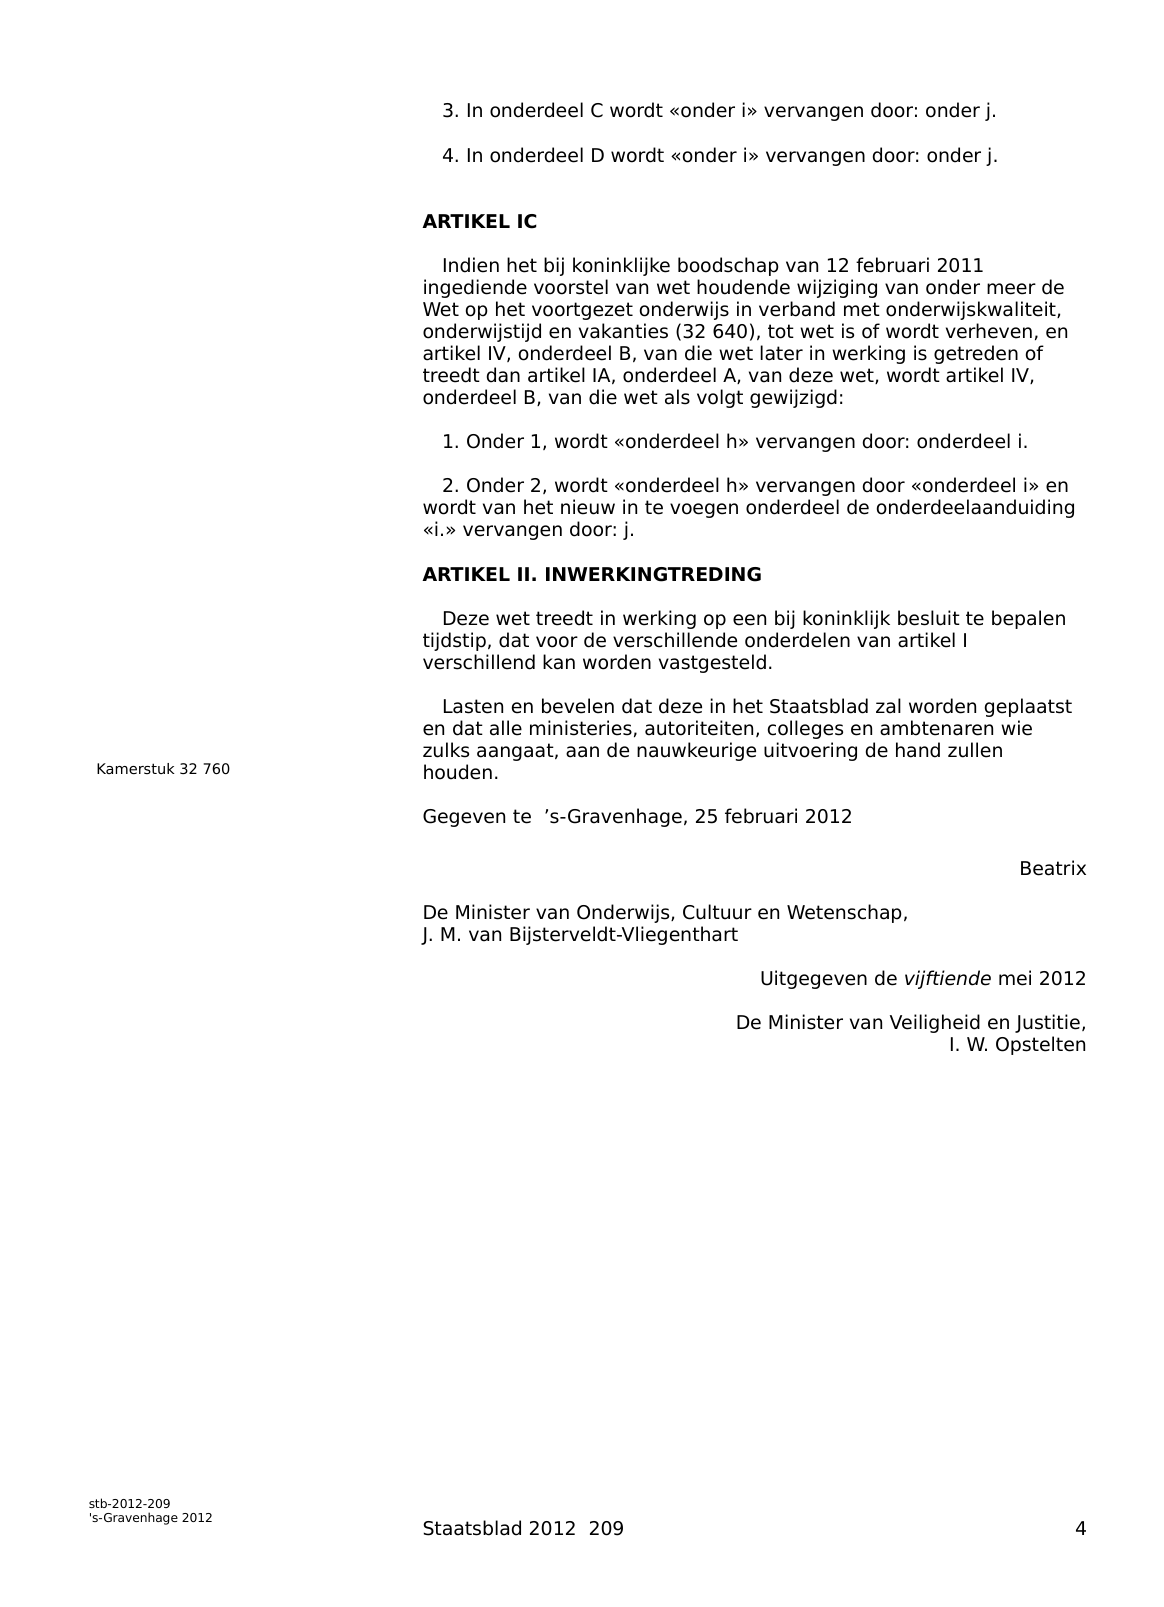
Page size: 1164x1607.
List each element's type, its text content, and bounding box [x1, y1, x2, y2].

text Lasten en bevelen dat deze in het Staatsblad zal worden geplaatst en dat alle ministeries, autoriteiten, colleges en ambtenaren wie zulks aangaat, aan de nauwkeurige uitvoering de hand zullen houden. [422, 696, 1087, 784]
text stb-2012-209 [88, 1497, 323, 1511]
text De Minister van Onderwijs, Cultuur en Wetenschap, J. M. van Bijsterveldt-Vliegenthart [422, 902, 1087, 946]
text Indien het bij koninklijke boodschap van 12 februari 2011 ingediende voorstel van wet houdende wijziging van onder meer de Wet op het voortgezet onderwijs in verband met onderwijskwaliteit, onderwijstijd en vakanties (32 640), tot wet is of wordt verheven, en artikel IV, onderdeel B, van die wet later in werking is getreden of treedt dan artikel IA, onderdeel A, van deze wet, wordt artikel IV, onderdeel B, van die wet als volgt gewijzigd: [422, 255, 1087, 409]
text 's-Gravenhage 2012 [88, 1511, 323, 1525]
text 2. Onder 2, wordt «onderdeel h» vervangen door «onderdeel i» en wordt van het nieuw in te voegen onderdeel de onderdeelaanduiding «i.» vervangen door: j. [422, 475, 1087, 541]
text 1. Onder 1, wordt «onderdeel h» vervangen door: onderdeel i. [422, 431, 1087, 453]
subtitle ARTIKEL IC [422, 211, 1087, 233]
subtitle ARTIKEL II. INWERKINGTREDING [422, 563, 1087, 585]
text De Minister van Veiligheid en Justitie, I. W. Opstelten [422, 1012, 1087, 1056]
text Deze wet treedt in werking op een bij koninklijk besluit te bepalen tijdstip, dat voor de verschillende onderdelen van artikel I verschillend kan worden vastgesteld. [422, 608, 1087, 673]
text 4. In onderdeel D wordt «onder i» vervangen door: onder j. [422, 144, 1087, 167]
text Beatrix [422, 858, 1087, 880]
text Uitgegeven de vijftiende mei 2012 [422, 968, 1087, 990]
text 3. In onderdeel C wordt «onder i» vervangen door: onder j. [422, 100, 1087, 122]
text Kamerstuk 32 760 [77, 761, 396, 778]
text Gegeven te ’s-Gravenhage, 25 februari 2012 [422, 806, 1087, 828]
